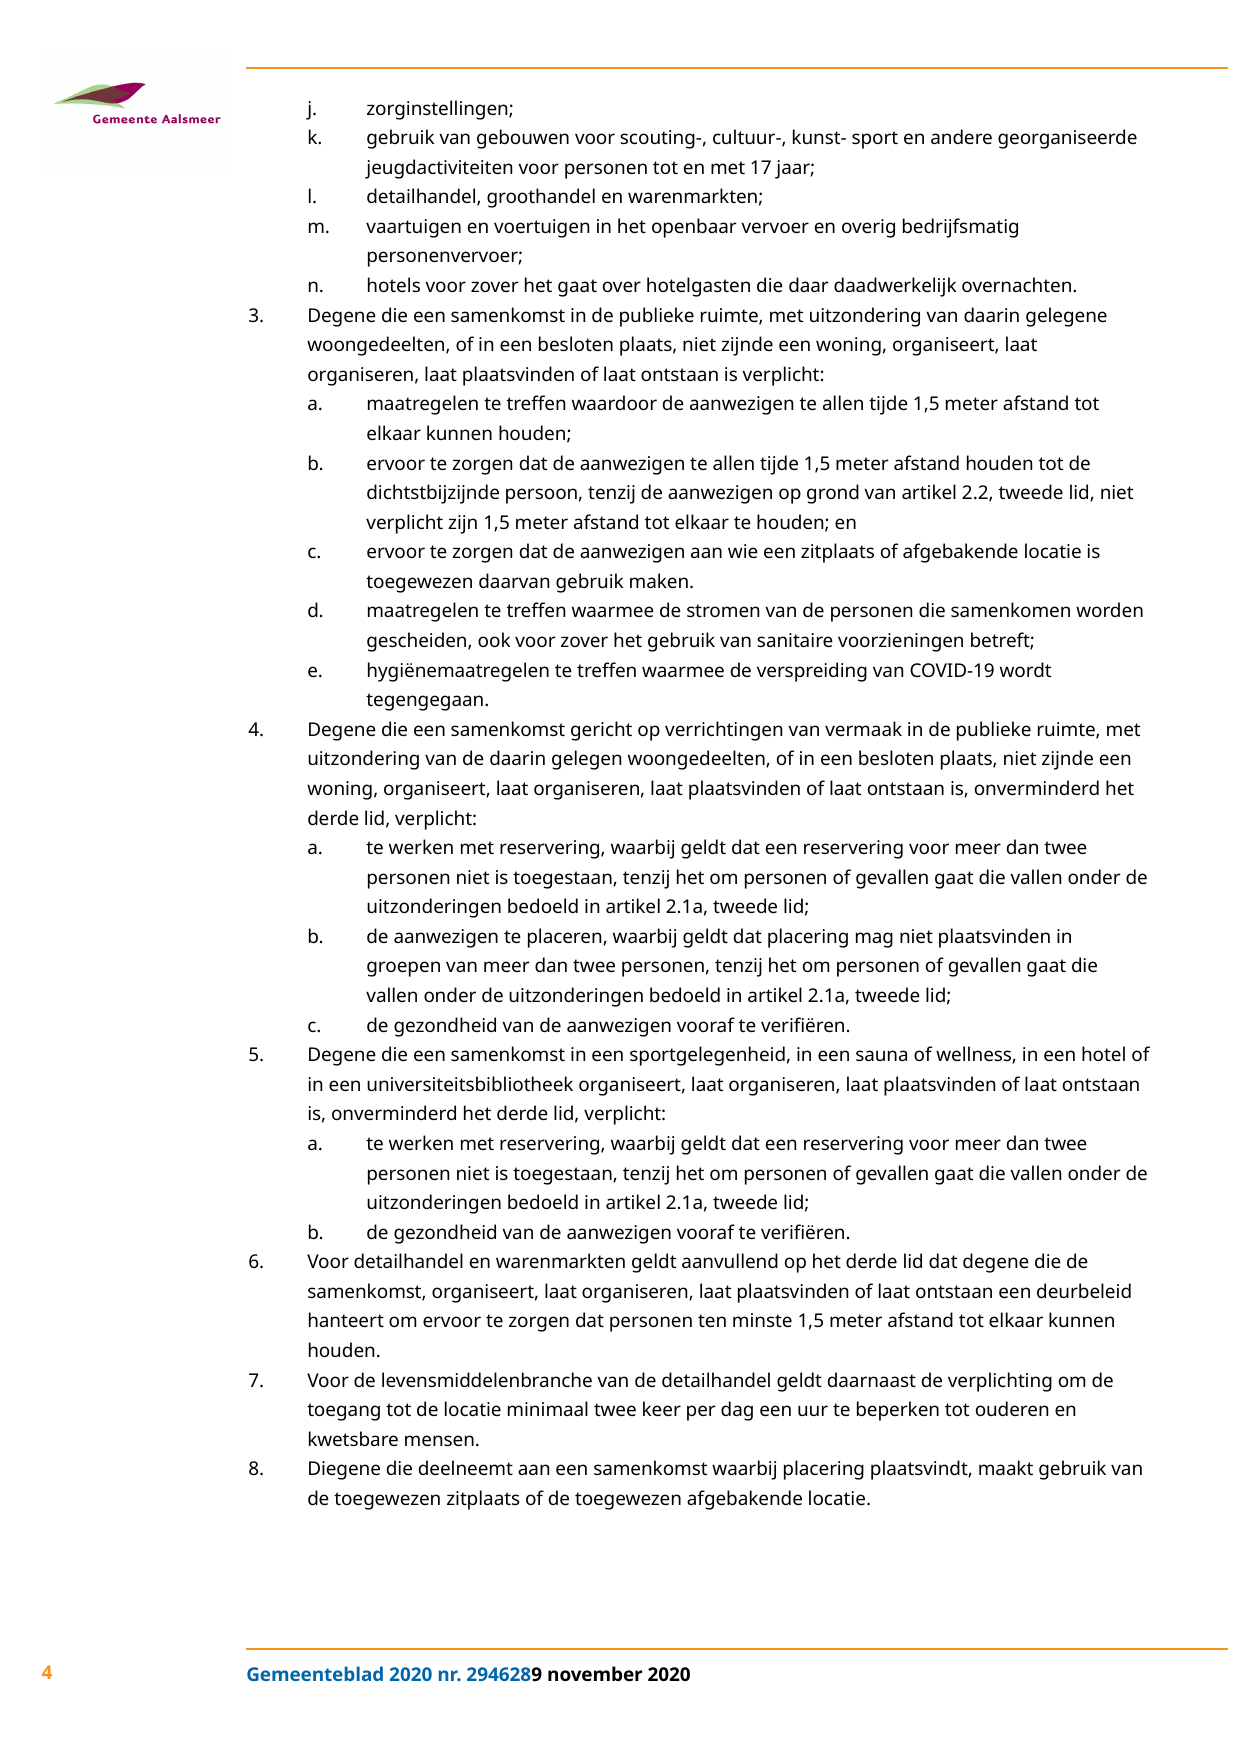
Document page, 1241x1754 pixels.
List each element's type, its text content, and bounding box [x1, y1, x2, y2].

list Degene die een samenkomst in de publieke ruimte, met uitzondering van daarin gelegene woongedeelten, of in een besloten plaats, niet zijnde een woning, organiseert, laat organiseren, laat plaatsvinden of laat ontstaan is verplicht: [248, 302, 1152, 387]
list zorginstellingen; [307, 95, 1152, 121]
list vaartuigen en voertuigen in het openbaar vervoer en overig bedrijfsmatig personenvervoer; [307, 213, 1152, 268]
list maatregelen te treffen waardoor de aanwezigen te allen tijde 1,5 meter afstand tot elkaar kunnen houden; [307, 391, 1152, 446]
list hotels voor zover het gaat over hotelgasten die daar daadwerkelijk overnachten. [307, 272, 1152, 298]
list de gezondheid van de aanwezigen vooraf te verifiëren. [307, 1219, 1152, 1245]
list detailhandel, groothandel en warenmarkten; [307, 183, 1152, 209]
list Voor de levensmiddelenbranche van de detailhandel geldt daarnaast de verplichting om de toegang tot de locatie minimaal twee keer per dag een uur te beperken tot ouderen en kwetsbare mensen. [248, 1367, 1152, 1452]
list de gezondheid van de aanwezigen vooraf te verifiëren. [307, 1012, 1152, 1038]
list te werken met reservering, waarbij geldt dat een reservering voor meer dan twee personen niet is toegestaan, tenzij het om personen of gevallen gaat die vallen onder de uitzonderingen bedoeld in artikel 2.1a, tweede lid; [307, 834, 1152, 919]
list gebruik van gebouwen voor scouting-, cultuur-, kunst- sport en andere georganiseerde jeugdactiviteiten voor personen tot en met 17 jaar; [307, 124, 1152, 180]
list Degene die een samenkomst in een sportgelegenheid, in een sauna of wellness, in een hotel of in een universiteitsbibliotheek organiseert, laat organiseren, laat plaatsvinden of laat ontstaan is, onverminderd het derde lid, verplicht: [248, 1041, 1152, 1126]
list Diegene die deelneemt aan een samenkomst waarbij placering plaatsvindt, maakt gebruik van de toegewezen zitplaats of de toegewezen afgebakende locatie. [248, 1456, 1152, 1511]
list Degene die een samenkomst gericht op verrichtingen van vermaak in de publieke ruimte, met uitzondering van de daarin gelegen woongedeelten, of in een besloten plaats, niet zijnde een woning, organiseert, laat organiseren, laat plaatsvinden of laat ontstaan is, onverminderd het derde lid, verplicht: [248, 716, 1152, 831]
list de aanwezigen te placeren, waarbij geldt dat placering mag niet plaatsvinden in groepen van meer dan twee personen, tenzij het om personen of gevallen gaat die vallen onder de uitzonderingen bedoeld in artikel 2.1a, tweede lid; [307, 923, 1152, 1008]
list Voor detailhandel en warenmarkten geldt aanvullend op het derde lid dat degene die de samenkomst, organiseert, laat organiseren, laat plaatsvinden of laat ontstaan een deurbeleid hanteert om ervoor te zorgen dat personen ten minste 1,5 meter afstand tot elkaar kunnen houden. [248, 1248, 1152, 1363]
list maatregelen te treffen waarmee de stromen van de personen die samenkomen worden gescheiden, ook voor zover het gebruik van sanitaire voorzieningen betreft; [307, 598, 1152, 653]
picture [41, 47, 231, 172]
list ervoor te zorgen dat de aanwezigen te allen tijde 1,5 meter afstand houden tot de dichtstbijzijnde persoon, tenzij de aanwezigen op grond van artikel 2.2, tweede lid, niet verplicht zijn 1,5 meter afstand tot elkaar te houden; en [307, 450, 1152, 535]
list te werken met reservering, waarbij geldt dat een reservering voor meer dan twee personen niet is toegestaan, tenzij het om personen of gevallen gaat die vallen onder de uitzonderingen bedoeld in artikel 2.1a, tweede lid; [307, 1130, 1152, 1215]
list hygiënemaatregelen te treffen waarmee de verspreiding van COVID-19 wordt tegengegaan. [307, 657, 1152, 712]
list ervoor te zorgen dat de aanwezigen aan wie een zitplaats of afgebakende locatie is toegewezen daarvan gebruik maken. [307, 538, 1152, 594]
